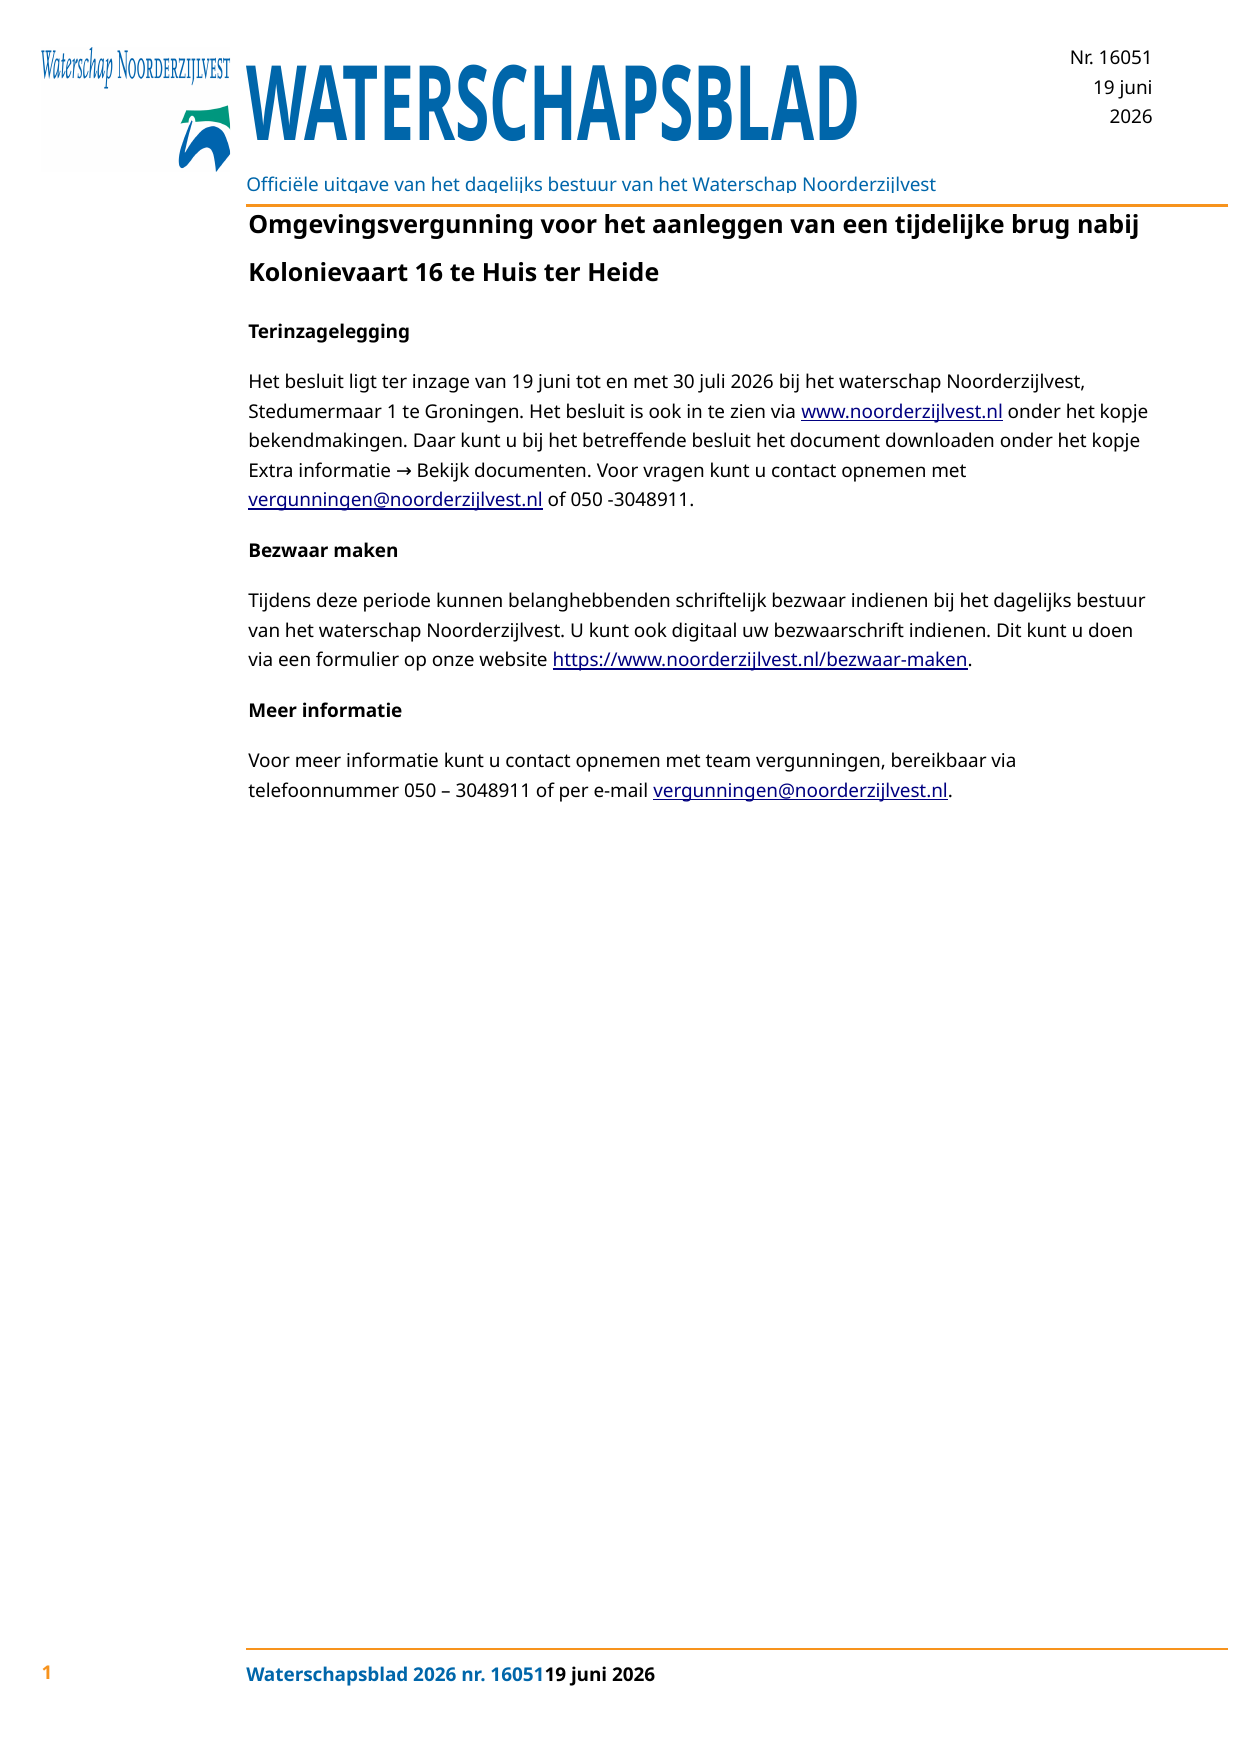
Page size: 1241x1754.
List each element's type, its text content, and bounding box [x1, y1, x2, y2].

text Tijdens deze periode kunnen belanghebbenden schriftelijk bezwaar indienen bij het dagelijks bestuur van het waterschap Noorderzijlvest. U kunt ook digitaal uw bezwaarschrift indienen. Dit kunt u doen via een formulier op onze website https://www.noorderzijlvest.nl/bezwaar-maken. [248, 587, 1152, 672]
picture [41, 47, 231, 172]
text Meer informatie [248, 697, 1152, 723]
text Het besluit ligt ter inzage van 19 juni tot en met 30 juli 2026 bij het waterschap Noorderzijlvest, Stedumermaar 1 te Groningen. Het besluit is ook in te zien via www.noorderzijlvest.nl onder het kopje bekendmakingen. Daar kunt u bij het betreffende besluit het document downloaden onder het kopje Extra informatie → Bekijk documenten. Voor vragen kunt u contact opnemen met vergunningen@noorderzijlvest.nl of 050 -3048911. [248, 368, 1152, 512]
text Terinzagelegging [248, 318, 1152, 344]
text Omgevingsvergunning voor het aanleggen van een tijdelijke brug nabij Kolonievaart 16 te Huis ter Heide [248, 207, 1152, 288]
text Voor meer informatie kunt u contact opnemen met team vergunningen, bereikbaar via telefoonnummer 050 – 3048911 of per e-mail vergunningen@noorderzijlvest.nl. [248, 747, 1152, 803]
text Bezwaar maken [248, 537, 1152, 563]
